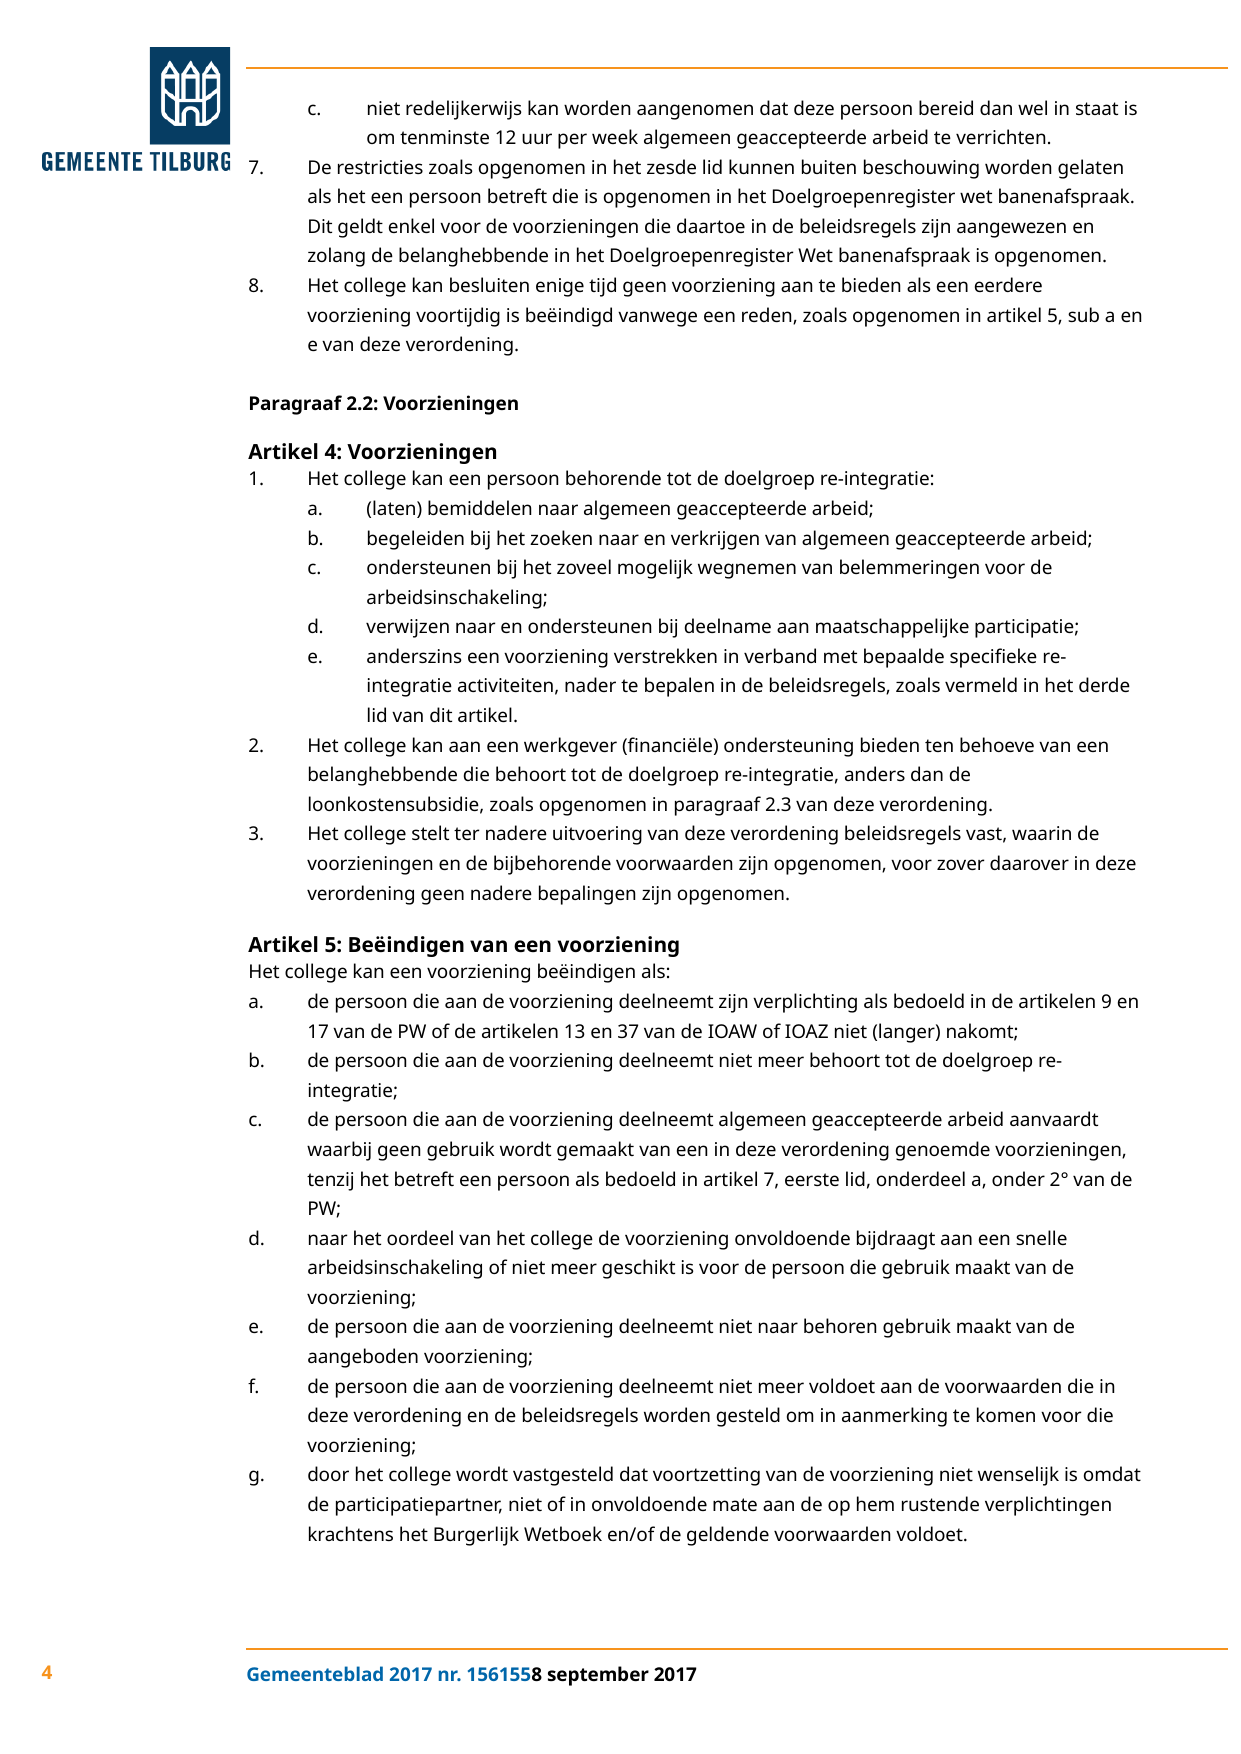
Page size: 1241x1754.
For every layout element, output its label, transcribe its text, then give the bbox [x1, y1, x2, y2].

list de persoon die aan de voorziening deelneemt niet meer behoort tot de doelgroep re-integratie; [248, 1047, 1152, 1103]
text Paragraaf 2.2: Voorzieningen [248, 391, 1152, 416]
list naar het oordeel van het college de voorziening onvoldoende bijdraagt aan een snelle arbeidsinschakeling of niet meer geschikt is voor de persoon die gebruik maakt van de voorziening; [248, 1225, 1152, 1310]
list begeleiden bij het zoeken naar en verkrijgen van algemeen geaccepteerde arbeid; [307, 525, 1152, 551]
picture [41, 47, 231, 172]
list ondersteunen bij het zoveel mogelijk wegnemen van belemmeringen voor de arbeidsinschakeling; [307, 554, 1152, 610]
list niet redelijkerwijs kan worden aangenomen dat deze persoon bereid dan wel in staat is om tenminste 12 uur per week algemeen geaccepteerde arbeid te verrichten. [307, 95, 1152, 150]
text Artikel 4: Voorzieningen [248, 437, 1152, 466]
list (laten) bemiddelen naar algemeen geaccepteerde arbeid; [307, 495, 1152, 521]
list de persoon die aan de voorziening deelneemt zijn verplichting als bedoeld in de artikelen 9 en 17 van de PW of de artikelen 13 en 37 van de IOAW of IOAZ niet (langer) nakomt; [248, 988, 1152, 1043]
list verwijzen naar en ondersteunen bij deelname aan maatschappelijke participatie; [307, 613, 1152, 639]
text Het college kan een voorziening beëindigen als: [248, 959, 1152, 984]
list de persoon die aan de voorziening deelneemt niet naar behoren gebruik maakt van de aangeboden voorziening; [248, 1314, 1152, 1369]
text Artikel 5: Beëindigen van een voorziening [248, 930, 1152, 959]
list Het college kan aan een werkgever (financiële) ondersteuning bieden ten behoeve van een belanghebbende die behoort tot de doelgroep re-integratie, anders dan de loonkostensubsidie, zoals opgenomen in paragraaf 2.3 van deze verordening. [248, 732, 1152, 817]
list Het college kan een persoon behorende tot de doelgroep re-integratie: [248, 466, 1152, 491]
list De restricties zoals opgenomen in het zesde lid kunnen buiten beschouwing worden gelaten als het een persoon betreft die is opgenomen in het Doelgroepenregister wet banenafspraak. Dit geldt enkel voor de voorzieningen die daartoe in de beleidsregels zijn aangewezen en zolang de belanghebbende in het Doelgroepenregister Wet banenafspraak is opgenomen. [248, 154, 1152, 268]
list anderszins een voorziening verstrekken in verband met bepaalde specifieke re-integratie activiteiten, nader te bepalen in de beleidsregels, zoals vermeld in het derde lid van dit artikel. [307, 643, 1152, 728]
list de persoon die aan de voorziening deelneemt algemeen geaccepteerde arbeid aanvaardt waarbij geen gebruik wordt gemaakt van een in deze verordening genoemde voorzieningen, tenzij het betreft een persoon als bedoeld in artikel 7, eerste lid, onderdeel a, onder 2° van de PW; [248, 1107, 1152, 1221]
list door het college wordt vastgesteld dat voortzetting van de voorziening niet wenselijk is omdat de participatiepartner, niet of in onvoldoende mate aan de op hem rustende verplichtingen krachtens het Burgerlijk Wetboek en/of de geldende voorwaarden voldoet. [248, 1462, 1152, 1546]
list Het college stelt ter nadere uitvoering van deze verordening beleidsregels vast, waarin de voorzieningen en de bijbehorende voorwaarden zijn opgenomen, voor zover daarover in deze verordening geen nadere bepalingen zijn opgenomen. [248, 821, 1152, 906]
list Het college kan besluiten enige tijd geen voorziening aan te bieden als een eerdere voorziening voortijdig is beëindigd vanwege een reden, zoals opgenomen in artikel 5, sub a en e van deze verordening. [248, 272, 1152, 357]
list de persoon die aan de voorziening deelneemt niet meer voldoet aan de voorwaarden die in deze verordening en de beleidsregels worden gesteld om in aanmerking te komen voor die voorziening; [248, 1373, 1152, 1458]
